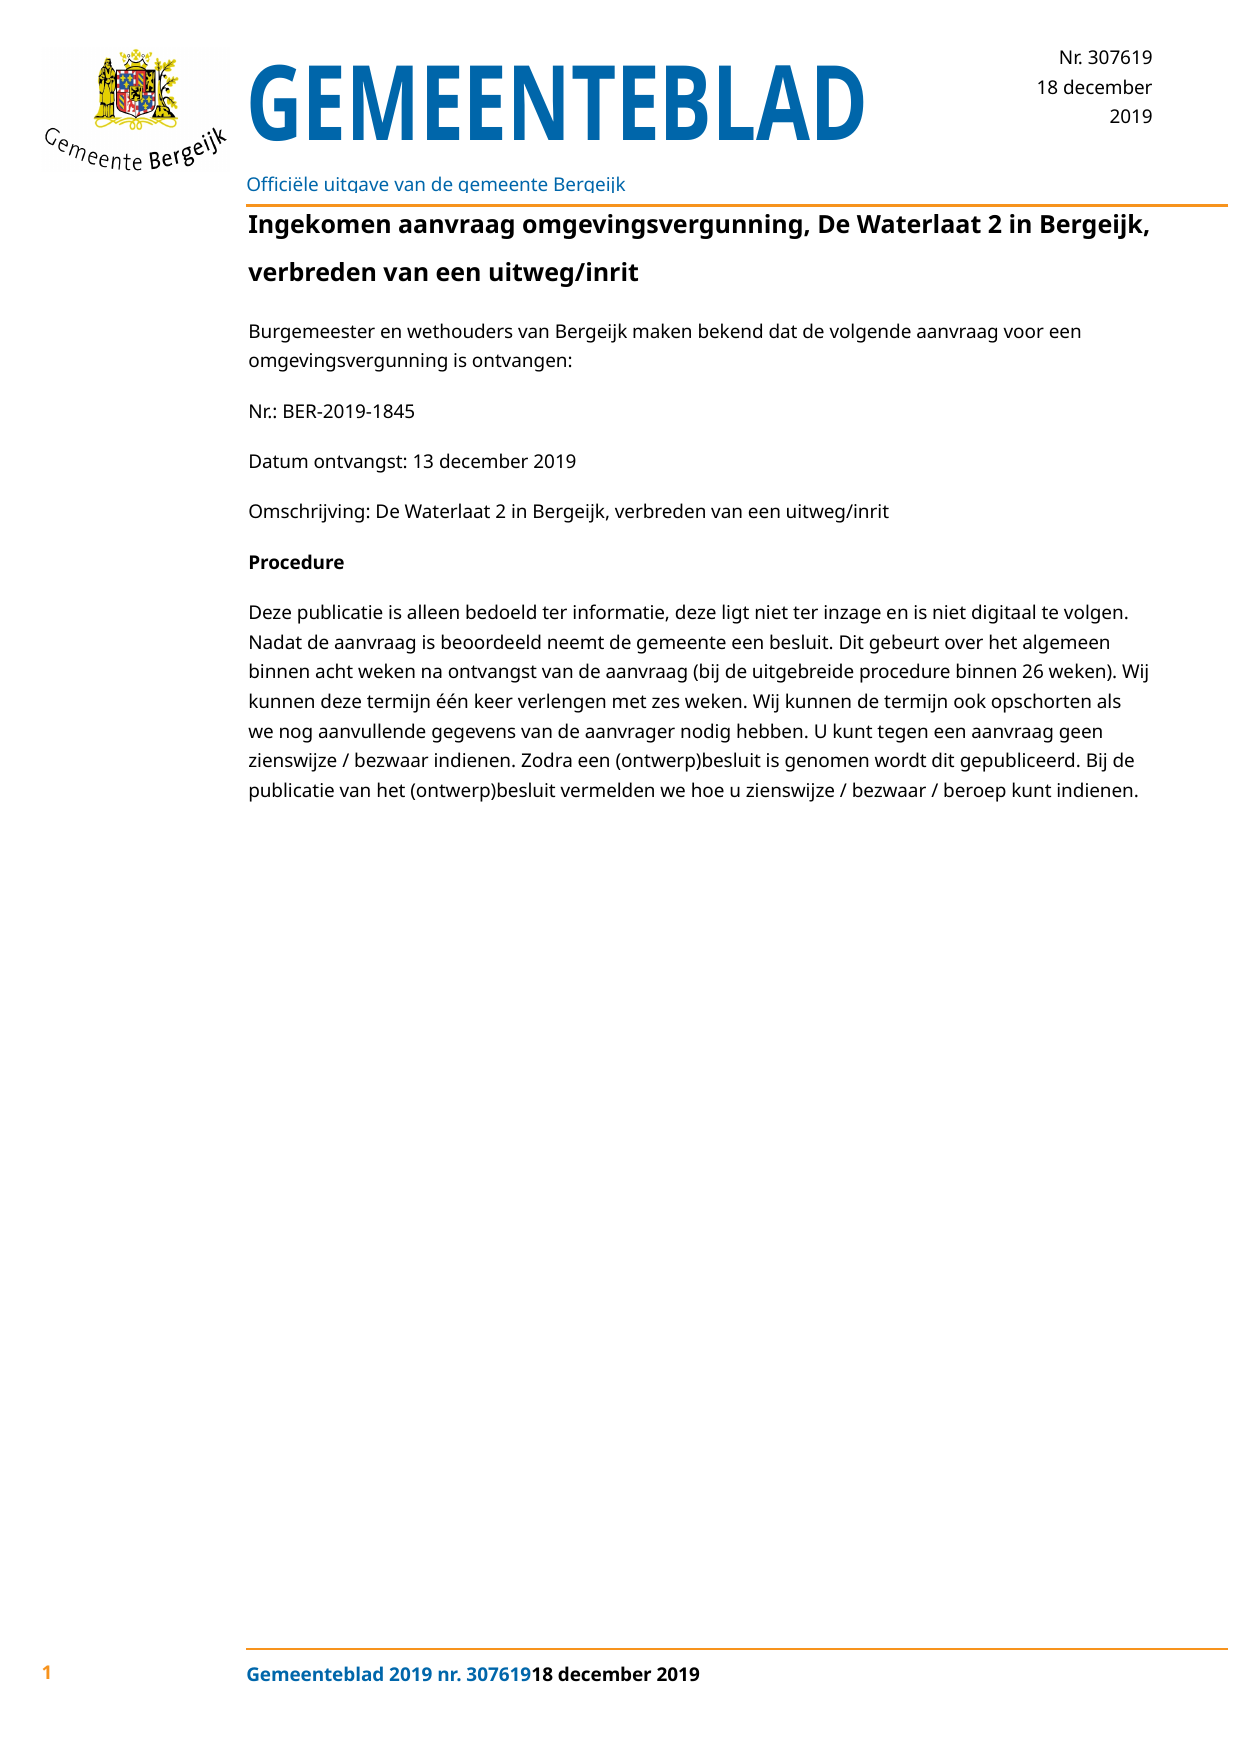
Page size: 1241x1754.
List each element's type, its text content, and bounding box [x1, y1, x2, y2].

text Procedure [248, 549, 1152, 575]
text Burgemeester en wethouders van Bergeijk maken bekend dat de volgende aanvraag voor een omgevingsvergunning is ontvangen: [248, 318, 1152, 373]
picture [41, 47, 231, 172]
text Ingekomen aanvraag omgevingsvergunning, De Waterlaat 2 in Bergeijk, verbreden van een uitweg/inrit [248, 207, 1152, 288]
text Nr.: BER-2019-1845 [248, 398, 1152, 424]
text Omschrijving: De Waterlaat 2 in Bergeijk, verbreden van een uitweg/inrit [248, 499, 1152, 524]
text Deze publicatie is alleen bedoeld ter informatie, deze ligt niet ter inzage en is niet digitaal te volgen. Nadat de aanvraag is beoordeeld neemt de gemeente een besluit. Dit gebeurt over het algemeen binnen acht weken na ontvangst van de aanvraag (bij de uitgebreide procedure binnen 26 weken). Wij kunnen deze termijn één keer verlengen met zes weken. Wij kunnen de termijn ook opschorten als we nog aanvullende gegevens van de aanvrager nodig hebben. U kunt tegen een aanvraag geen zienswijze / bezwaar indienen. Zodra een (ontwerp)besluit is genomen wordt dit gepubliceerd. Bij de publicatie van het (ontwerp)besluit vermelden we hoe u zienswijze / bezwaar / beroep kunt indienen. [248, 599, 1152, 803]
text Datum ontvangst: 13 december 2019 [248, 448, 1152, 474]
